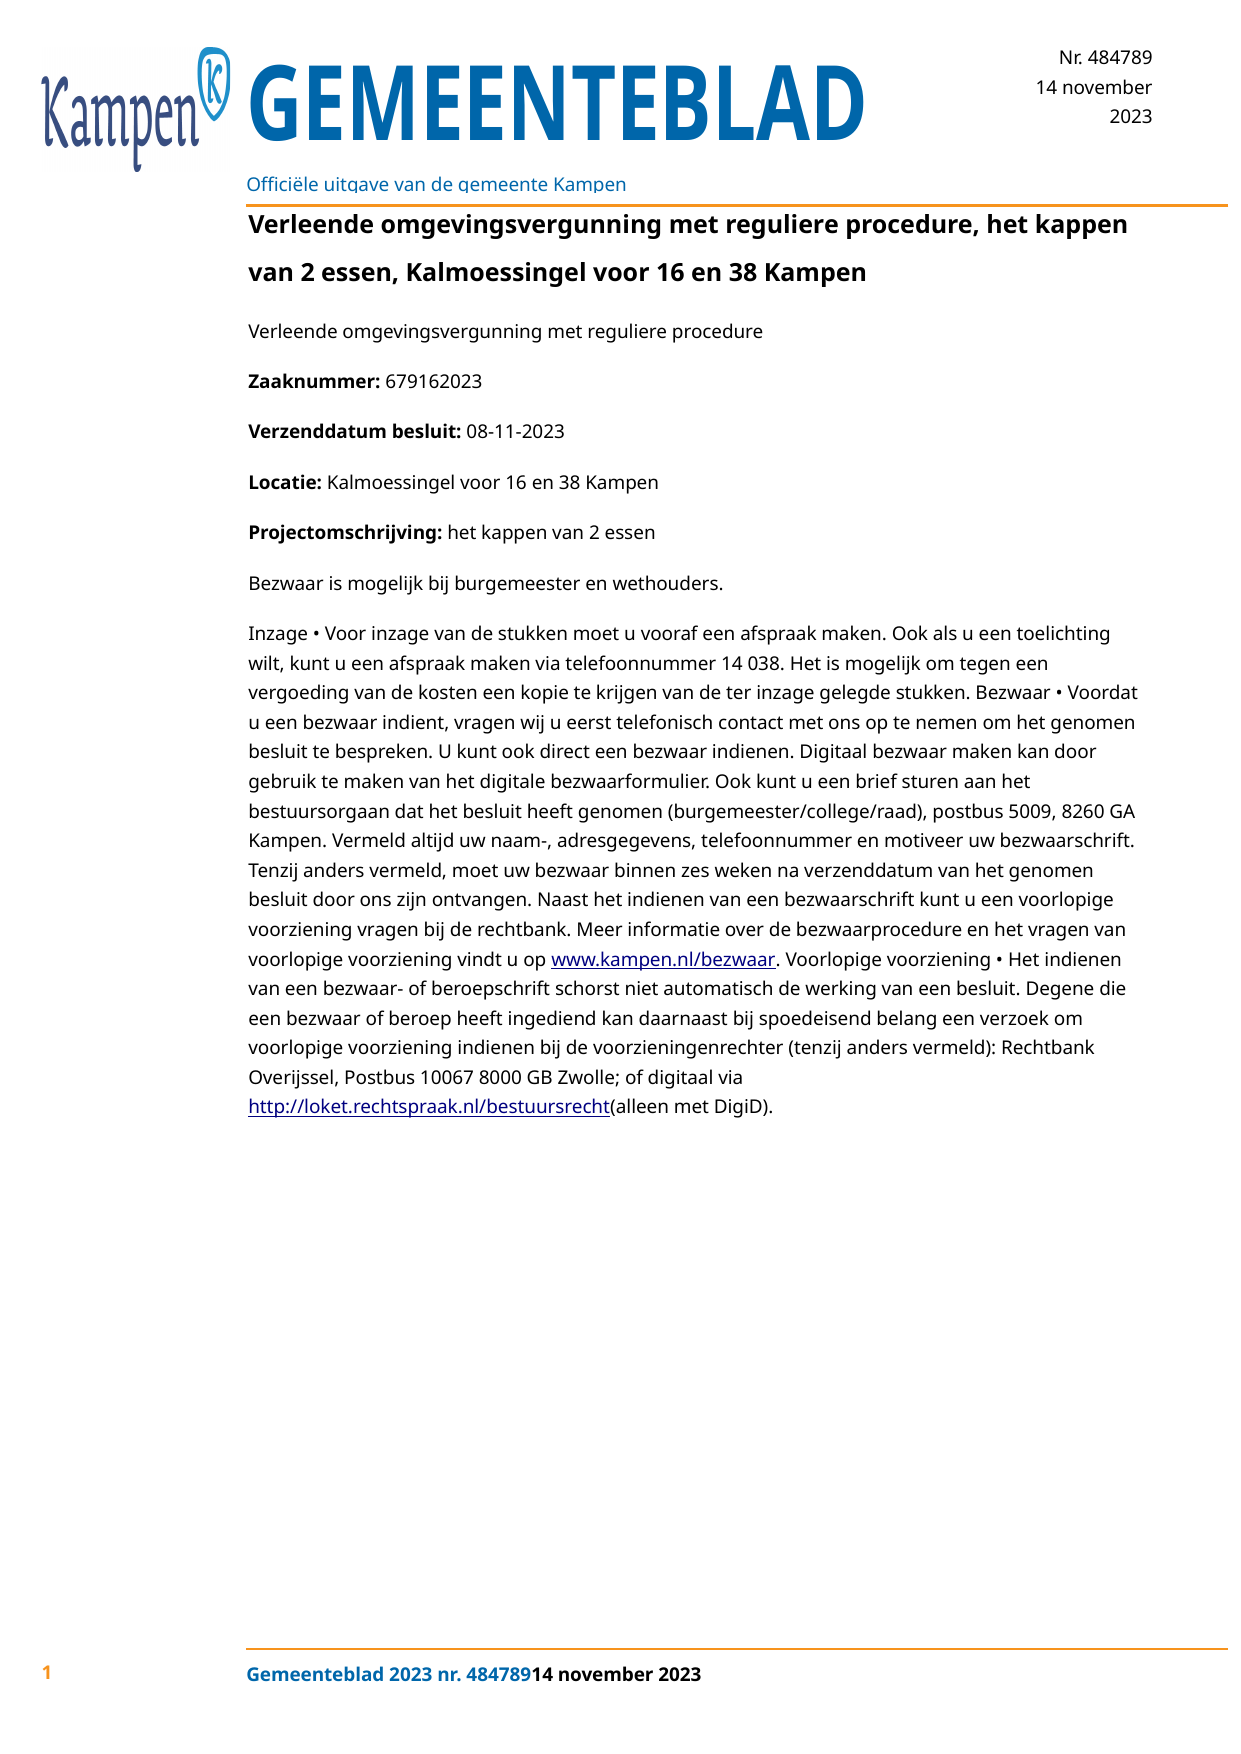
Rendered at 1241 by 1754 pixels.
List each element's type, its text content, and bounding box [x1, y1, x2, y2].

text Projectomschrijving: het kappen van 2 essen [248, 519, 1152, 545]
text Inzage • Voor inzage van de stukken moet u vooraf een afspraak maken. Ook als u een toelichting wilt, kunt u een afspraak maken via telefoonnummer 14 038. Het is mogelijk om tegen een vergoeding van de kosten een kopie te krijgen van de ter inzage gelegde stukken. Bezwaar • Voordat u een bezwaar indient, vragen wij u eerst telefonisch contact met ons op te nemen om het genomen besluit te bespreken. U kunt ook direct een bezwaar indienen. Digitaal bezwaar maken kan door gebruik te maken van het digitale bezwaarformulier. Ook kunt u een brief sturen aan het bestuursorgaan dat het besluit heeft genomen (burgemeester/college/raad), postbus 5009, 8260 GA Kampen. Vermeld altijd uw naam-, adresgegevens, telefoonnummer en motiveer uw bezwaarschrift. Tenzij anders vermeld, moet uw bezwaar binnen zes weken na verzenddatum van het genomen besluit door ons zijn ontvangen. Naast het indienen van een bezwaarschrift kunt u een voorlopige voorziening vragen bij de rechtbank. Meer informatie over de bezwaarprocedure en het vragen van voorlopige voorziening vindt u op www.kampen.nl/bezwaar. Voorlopige voorziening • Het indienen van een bezwaar- of beroepschrift schorst niet automatisch de werking van een besluit. Degene die een bezwaar of beroep heeft ingediend kan daarnaast bij spoedeisend belang een verzoek om voorlopige voorziening indienen bij de voorzieningenrechter (tenzij anders vermeld): Rechtbank Overijssel, Postbus 10067 8000 GB Zwolle; of digitaal via http://loket.rechtspraak.nl/bestuursrecht(alleen met DigiD). [248, 620, 1152, 1119]
text Bezwaar is mogelijk bij burgemeester en wethouders. [248, 570, 1152, 596]
text Locatie: Kalmoessingel voor 16 en 38 Kampen [248, 469, 1152, 495]
text Zaaknummer: 679162023 [248, 368, 1152, 394]
picture [41, 47, 231, 172]
text Verleende omgevingsvergunning met reguliere procedure [248, 318, 1152, 344]
text Verleende omgevingsvergunning met reguliere procedure, het kappen van 2 essen, Kalmoessingel voor 16 en 38 Kampen [248, 207, 1152, 288]
text Verzenddatum besluit: 08-11-2023 [248, 419, 1152, 444]
